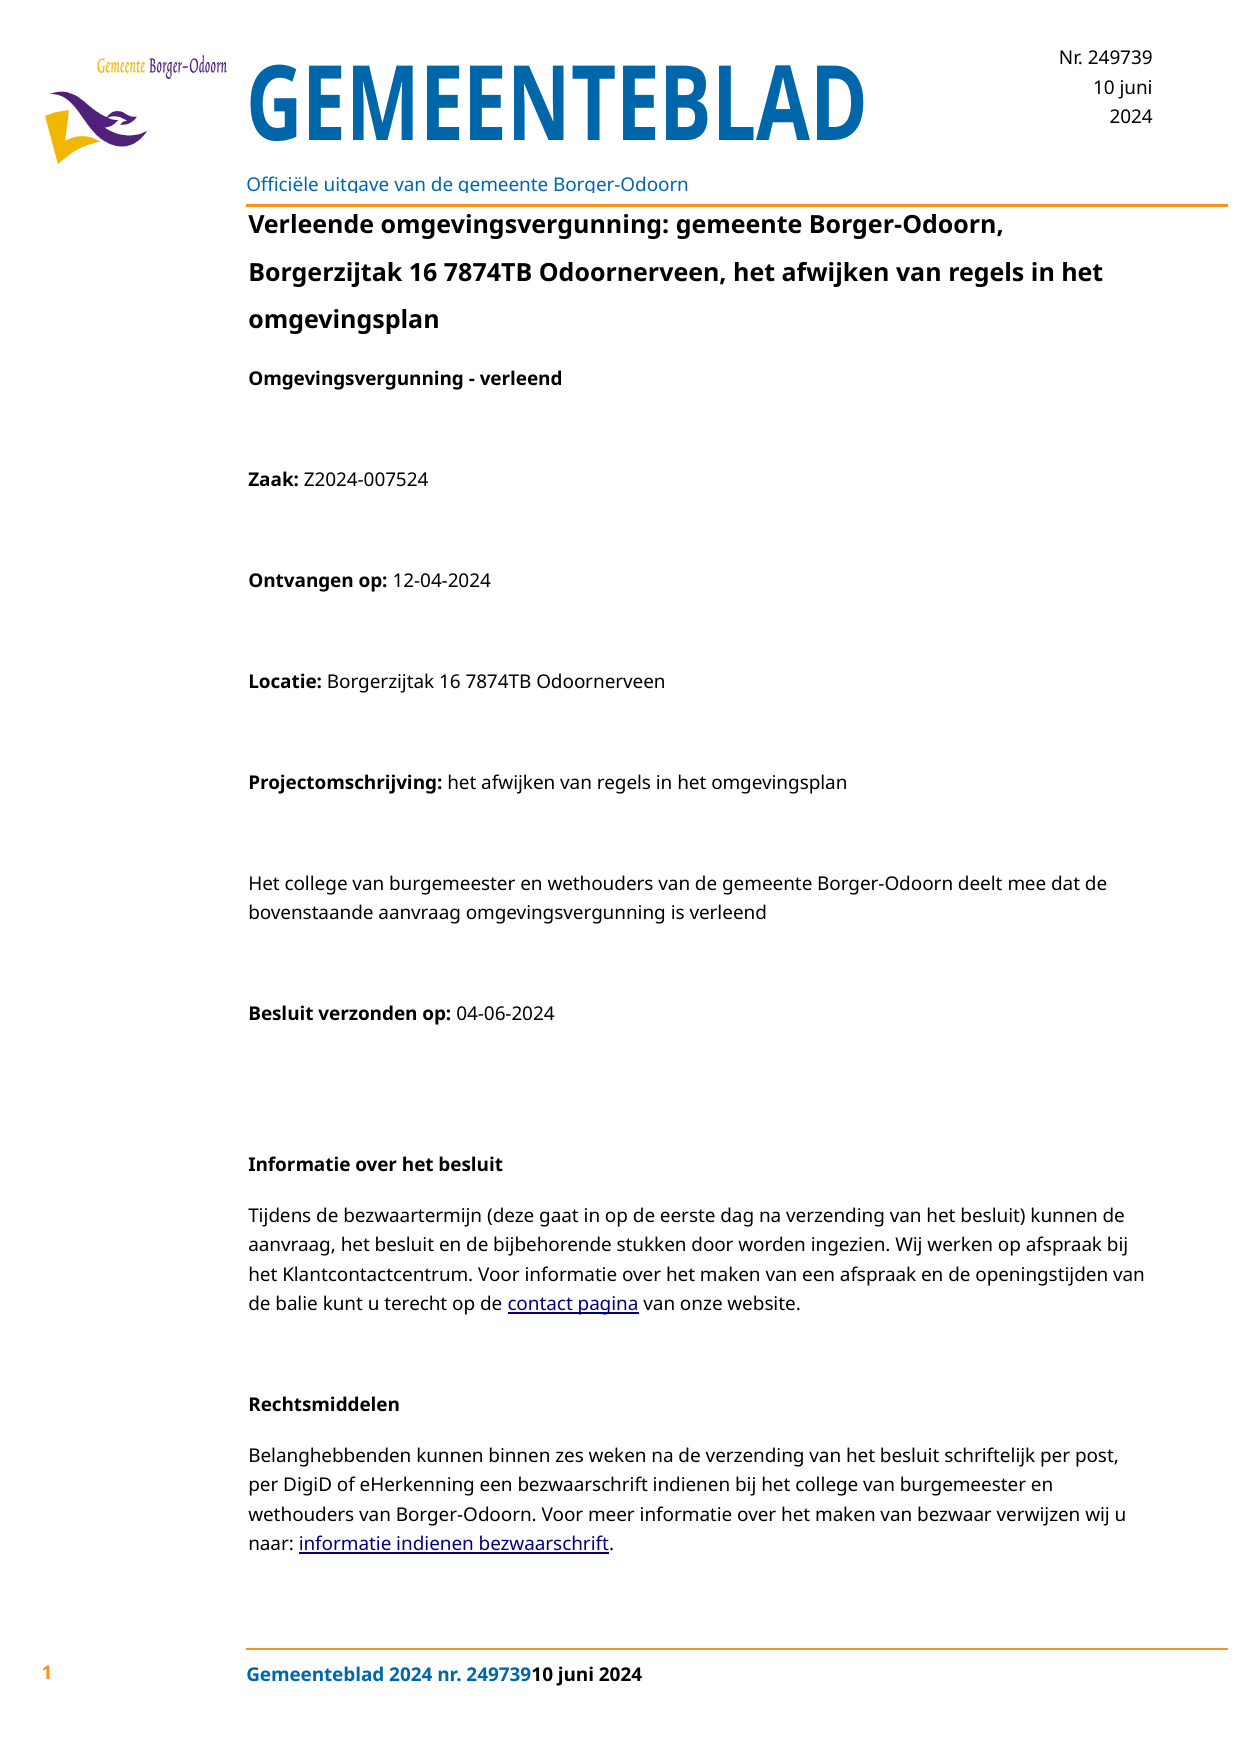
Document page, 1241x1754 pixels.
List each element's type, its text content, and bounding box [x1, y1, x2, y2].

picture [41, 47, 231, 172]
text Rechtsmiddelen [248, 1391, 1152, 1417]
text Het college van burgemeester en wethouders van de gemeente Borger-Odoorn deelt mee dat de bovenstaande aanvraag omgevingsvergunning is verleend [248, 870, 1152, 925]
text Informatie over het besluit [248, 1151, 1152, 1177]
text Ontvangen op: 12-04-2024 [248, 567, 1152, 593]
text Projectomschrijving: het afwijken van regels in het omgevingsplan [248, 769, 1152, 794]
text Omgevingsvergunning - verleend [248, 366, 1152, 391]
text Zaak: Z2024-007524 [248, 466, 1152, 492]
text Besluit verzonden op: 04-06-2024 [248, 1000, 1152, 1026]
text Belanghebbenden kunnen binnen zes weken na de verzending van het besluit schriftelijk per post, per DigiD of eHerkenning een bezwaarschrift indienen bij het college van burgemeester en wethouders van Borger-Odoorn. Voor meer informatie over het maken van bezwaar verwijzen wij u naar: informatie indienen bezwaarschrift. [248, 1442, 1152, 1556]
text Locatie: Borgerzijtak 16 7874TB Odoornerveen [248, 668, 1152, 694]
text Verleende omgevingsvergunning: gemeente Borger-Odoorn, Borgerzijtak 16 7874TB Odoornerveen, het afwijken van regels in het omgevingsplan [248, 207, 1152, 336]
text Tijdens de bezwaartermijn (deze gaat in op de eerste dag na verzending van het besluit) kunnen de aanvraag, het besluit en de bijbehorende stukken door worden ingezien. Wij werken op afspraak bij het Klantcontactcentrum. Voor informatie over het maken van een afspraak en de openingstijden van de balie kunt u terecht op de contact pagina van onze website. [248, 1202, 1152, 1316]
